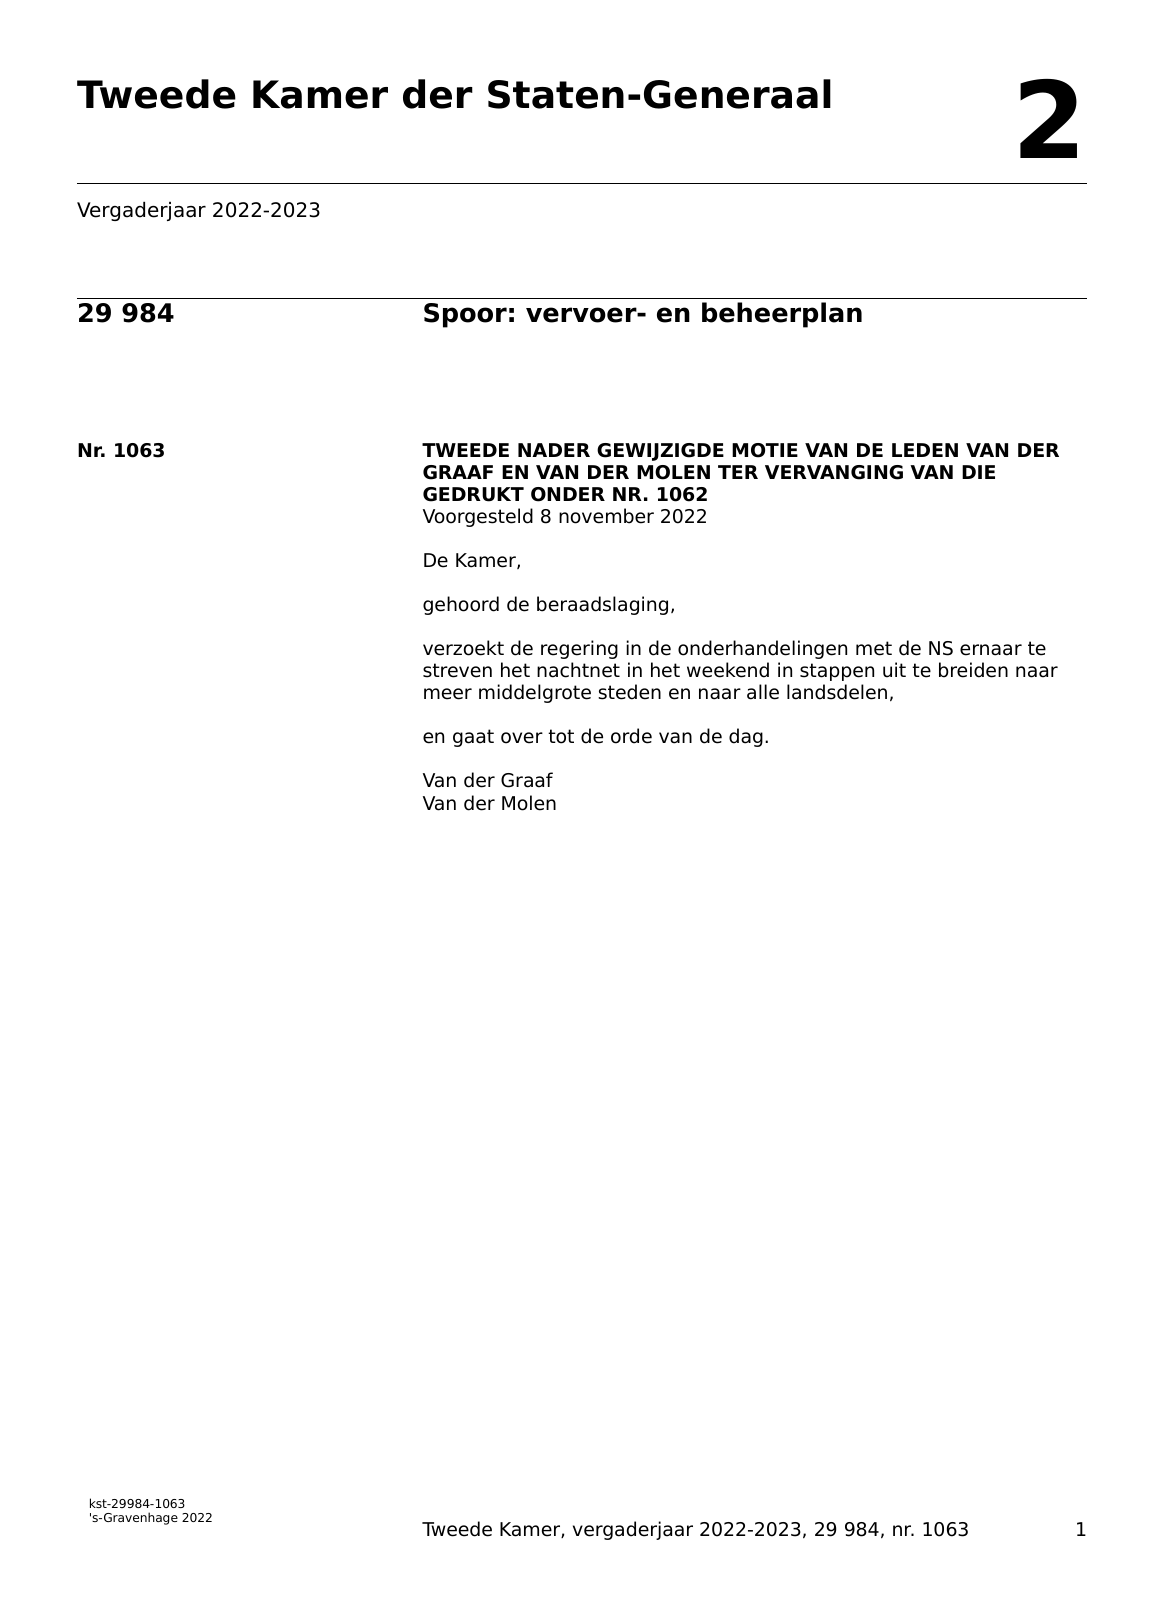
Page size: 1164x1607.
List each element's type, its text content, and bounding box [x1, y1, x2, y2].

table_header 2 [886, 59, 1087, 183]
table_header Tweede Kamer der Staten-Generaal [77, 59, 886, 183]
subtitle 29 984 Spoor: vervoer- en beheerplan [77, 299, 1087, 329]
text 's-Gravenhage 2022 [88, 1511, 323, 1525]
text kst-29984-1063 [88, 1497, 323, 1511]
text Van der Graaf [422, 770, 1087, 792]
text en gaat over tot de orde van de dag. [422, 726, 1087, 748]
text gehoord de beraadslaging, [422, 594, 1087, 616]
subtitle Nr. 1063 TWEEDE NADER GEWIJZIGDE MOTIE VAN DE LEDEN VAN DER GRAAF EN VAN DER MOLEN TER VERVANGING VAN DIE GEDRUKT ONDER NR. 1062 [77, 440, 1087, 506]
table_cell Vergaderjaar 2022-2023 [77, 184, 1087, 298]
text verzoekt de regering in de onderhandelingen met de NS ernaar te streven het nachtnet in het weekend in stappen uit te breiden naar meer middelgrote steden en naar alle landsdelen, [422, 638, 1087, 704]
text De Kamer, [422, 550, 1087, 572]
text Voorgesteld 8 november 2022 [422, 506, 1087, 528]
text Van der Molen [422, 792, 1087, 814]
